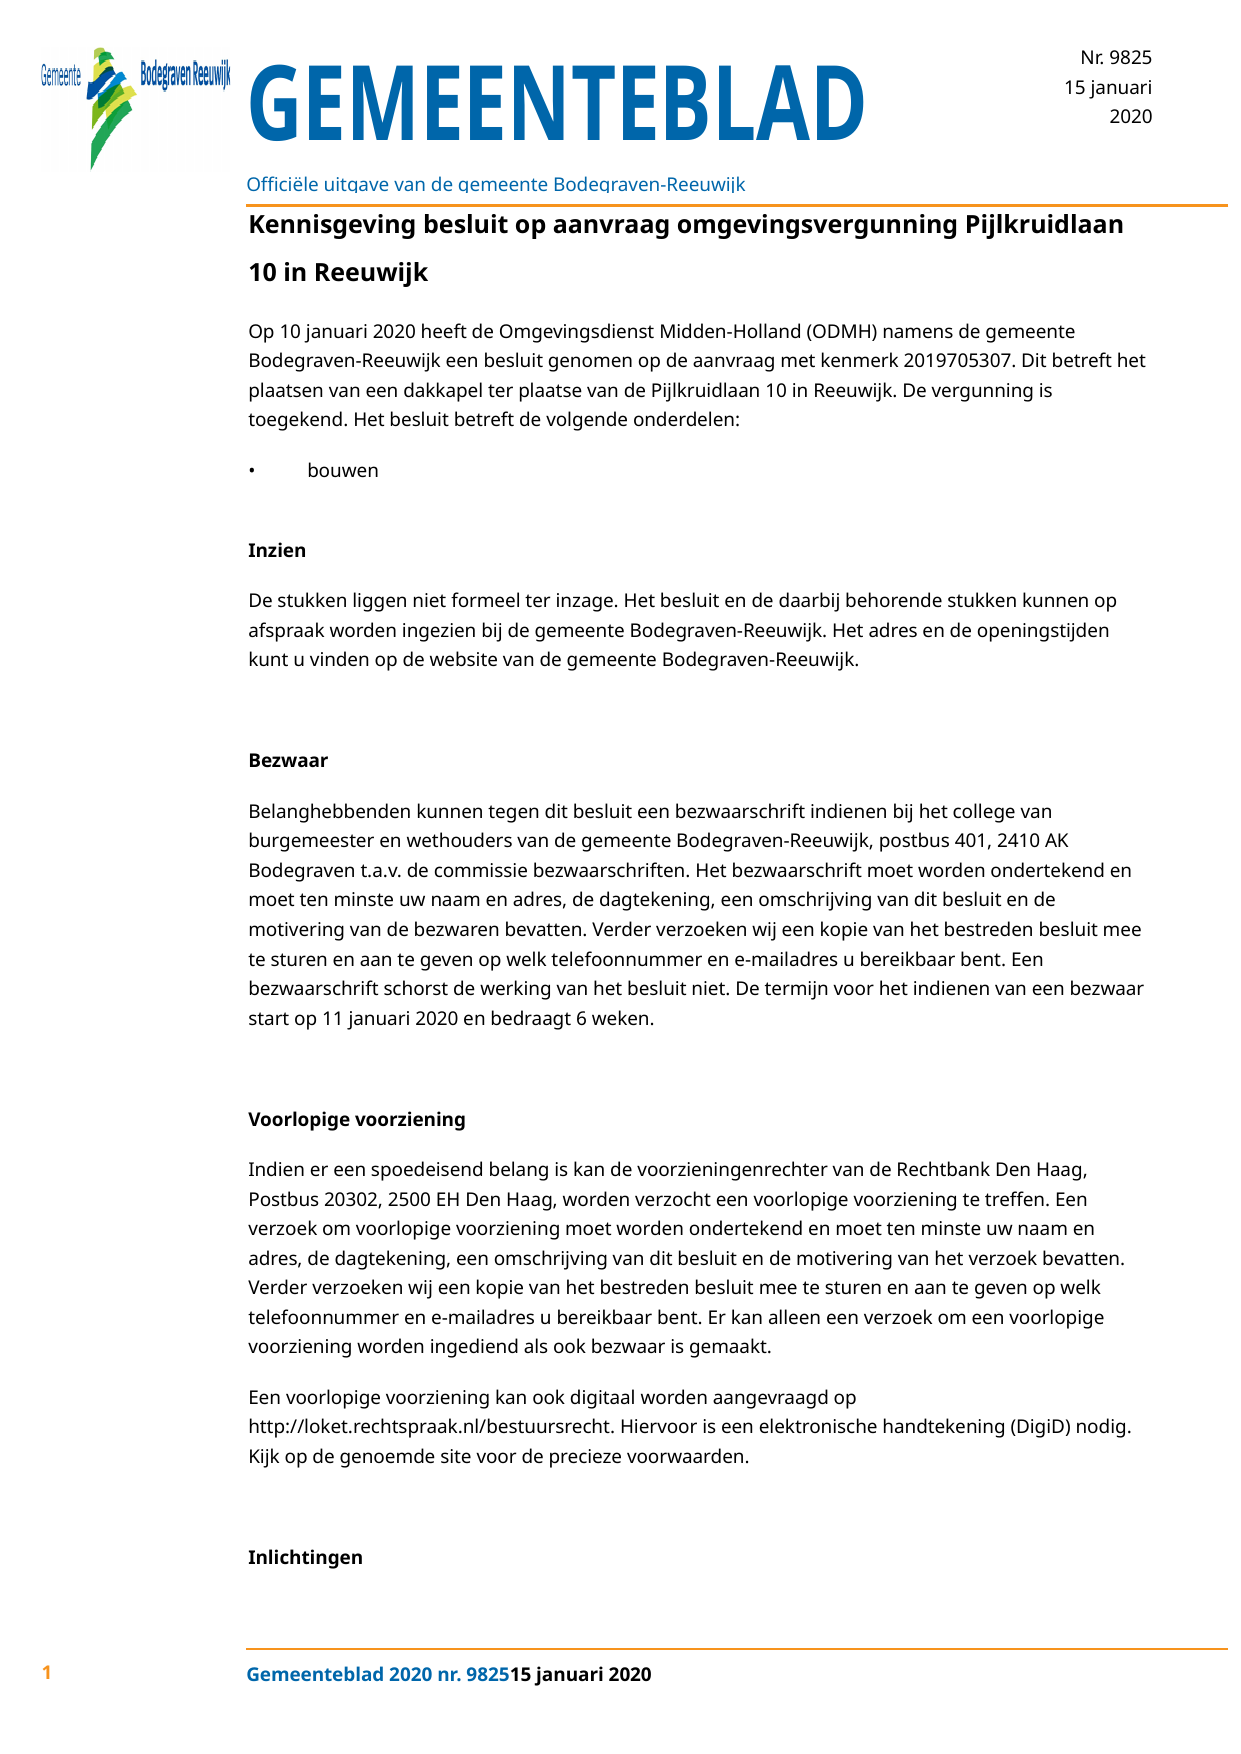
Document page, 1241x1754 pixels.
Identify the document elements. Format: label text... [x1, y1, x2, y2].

text Inzien [248, 537, 1152, 563]
list bouwen [248, 457, 1152, 483]
text Voorlopige voorziening [248, 1106, 1152, 1132]
text Op 10 januari 2020 heeft de Omgevingsdienst Midden-Holland (ODMH) namens de gemeente Bodegraven-Reeuwijk een besluit genomen op de aanvraag met kenmerk 2019705307. Dit betreft het plaatsen van een dakkapel ter plaatse van de Pijlkruidlaan 10 in Reeuwijk. De vergunning is toegekend. Het besluit betreft de volgende onderdelen: [248, 318, 1152, 432]
text Kennisgeving besluit op aanvraag omgevingsvergunning Pijlkruidlaan 10 in Reeuwijk [248, 207, 1152, 288]
text Bezwaar [248, 747, 1152, 773]
text Een voorlopige voorziening kan ook digitaal worden aangevraagd op http://loket.rechtspraak.nl/bestuursrecht. Hiervoor is een elektronische handtekening (DigiD) nodig. Kijk op de genoemde site voor de precieze voorwaarden. [248, 1384, 1152, 1469]
text De stukken liggen niet formeel ter inzage. Het besluit en de daarbij behorende stukken kunnen op afspraak worden ingezien bij de gemeente Bodegraven-Reeuwijk. Het adres en de openingstijden kunt u vinden op de website van de gemeente Bodegraven-Reeuwijk. [248, 587, 1152, 672]
text Belanghebbenden kunnen tegen dit besluit een bezwaarschrift indienen bij het college van burgemeester en wethouders van de gemeente Bodegraven-Reeuwijk, postbus 401, 2410 AK Bodegraven t.a.v. de commissie bezwaarschriften. Het bezwaarschrift moet worden ondertekend en moet ten minste uw naam en adres, de dagtekening, een omschrijving van dit besluit en de motivering van de bezwaren bevatten. Verder verzoeken wij een kopie van het bestreden besluit mee te sturen en aan te geven op welk telefoonnummer en e-mailadres u bereikbaar bent. Een bezwaarschrift schorst de werking van het besluit niet. De termijn voor het indienen van een bezwaar start op 11 januari 2020 en bedraagt 6 weken. [248, 798, 1152, 1031]
picture [41, 47, 231, 172]
text Inlichtingen [248, 1544, 1152, 1570]
text Indien er een spoedeisend belang is kan de voorzieningenrechter van de Rechtbank Den Haag, Postbus 20302, 2500 EH Den Haag, worden verzocht een voorlopige voorziening te treffen. Een verzoek om voorlopige voorziening moet worden ondertekend en moet ten minste uw naam en adres, de dagtekening, een omschrijving van dit besluit en de motivering van het verzoek bevatten. Verder verzoeken wij een kopie van het bestreden besluit mee te sturen en aan te geven op welk telefoonnummer en e-mailadres u bereikbaar bent. Er kan alleen een verzoek om een voorlopige voorziening worden ingediend als ook bezwaar is gemaakt. [248, 1156, 1152, 1359]
